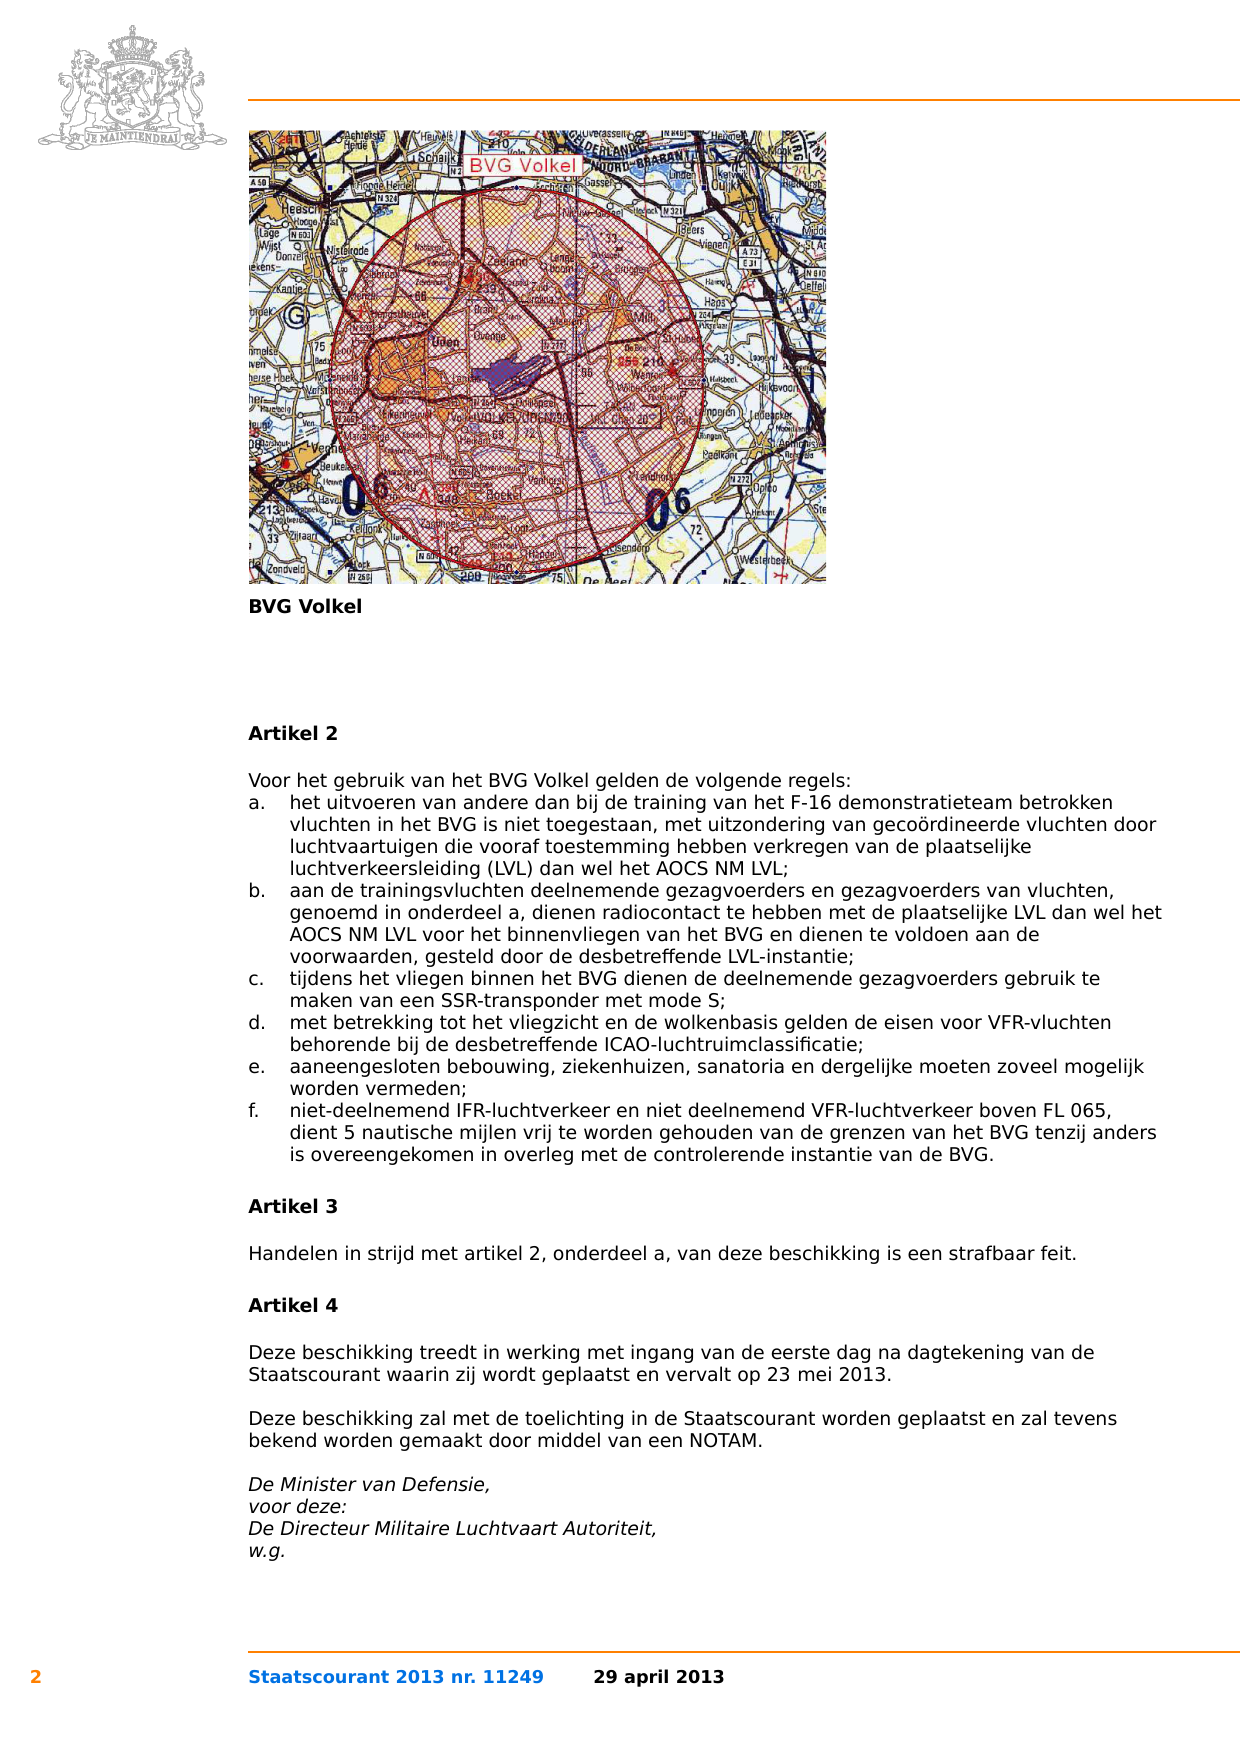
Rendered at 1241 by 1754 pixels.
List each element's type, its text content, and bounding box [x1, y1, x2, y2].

text c. tijdens het vliegen binnen het BVG dienen de deelnemende gezagvoerders gebruik te maken van een SSR-transponder met mode S; [248, 968, 1163, 1012]
text d. met betrekking tot het vliegzicht en de wolkenbasis gelden de eisen voor VFR-vluchten behorende bij de desbetreffende ICAO-luchtruimclassificatie; [248, 1012, 1163, 1056]
text Handelen in strijd met artikel 2, onderdeel a, van deze beschikking is een strafbaar feit. [248, 1243, 1163, 1265]
text a. het uitvoeren van andere dan bij de training van het F-16 demonstratieteam betrokken vluchten in het BVG is niet toegestaan, met uitzondering van gecoördineerde vluchten door luchtvaartuigen die vooraf toestemming hebben verkregen van de plaatselijke luchtverkeersleiding (LVL) dan wel het AOCS NM LVL; [248, 792, 1163, 880]
text Deze beschikking zal met de toelichting in de Staatscourant worden geplaatst en zal tevens bekend worden gemaakt door middel van een NOTAM. [248, 1408, 1163, 1452]
text De Minister van Defensie, voor deze: De Directeur Militaire Luchtvaart Autoriteit, w.g. [248, 1473, 1163, 1561]
text f. niet-deelnemend IFR-luchtverkeer en niet deelnemend VFR-luchtverkeer boven FL 065, dient 5 nautische mijlen vrij te worden gehouden van de grenzen van het BVG tenzij anders is overeengekomen in overleg met de controlerende instantie van de BVG. [248, 1100, 1163, 1166]
text BVG Volkel [248, 596, 827, 618]
text b. aan de trainingsvluchten deelnemende gezagvoerders en gezagvoerders van vluchten, genoemd in onderdeel a, dienen radiocontact te hebben met de plaatselijke LVL dan wel het AOCS NM LVL voor het binnenvliegen van het BVG en dienen te voldoen aan de voorwaarden, gesteld door de desbetreffende LVL-instantie; [248, 880, 1163, 968]
text e. aaneengesloten bebouwing, ziekenhuizen, sanatoria en dergelijke moeten zoveel mogelijk worden vermeden; [248, 1056, 1163, 1100]
text Deze beschikking treedt in werking met ingang van de eerste dag na dagtekening van de Staatscourant waarin zij wordt geplaatst en vervalt op 23 mei 2013. [248, 1342, 1163, 1386]
subtitle Artikel 2 [248, 723, 1163, 745]
text Voor het gebruik van het BVG Volkel gelden de volgende regels: [248, 770, 1163, 792]
subtitle Artikel 4 [248, 1295, 1163, 1317]
subtitle Artikel 3 [248, 1196, 1163, 1218]
picture [248, 130, 827, 585]
picture [38, 25, 227, 150]
